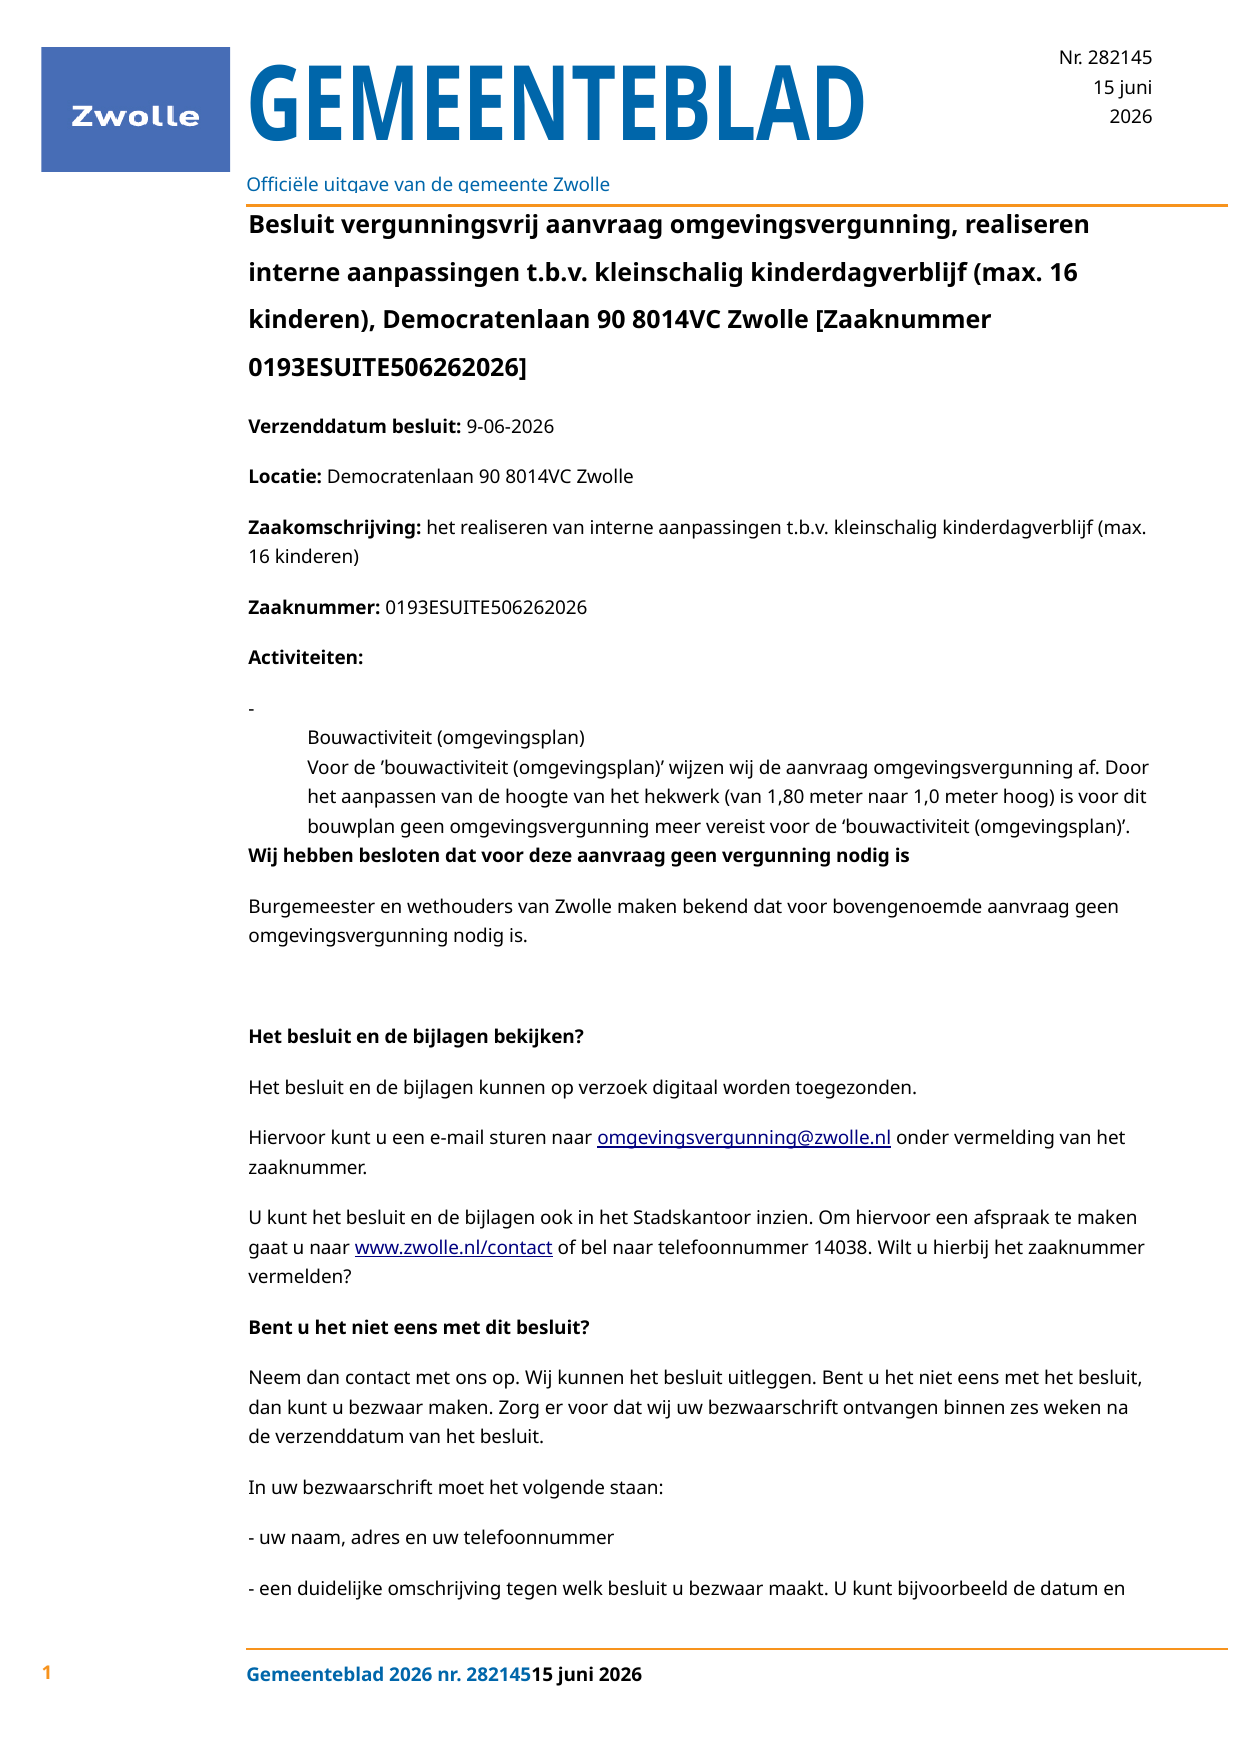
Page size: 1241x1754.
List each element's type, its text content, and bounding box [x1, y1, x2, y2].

text Besluit vergunningsvrij aanvraag omgevingsvergunning, realiseren interne aanpassingen t.b.v. kleinschalig kinderdagverblijf (max. 16 kinderen), Democratenlaan 90 8014VC Zwolle [Zaaknummer 0193ESUITE506262026] [248, 207, 1152, 384]
list Bouwactiviteit (omgevingsplan) [248, 724, 1152, 750]
text Locatie: Democratenlaan 90 8014VC Zwolle [248, 463, 1152, 489]
list Voor de ’bouwactiviteit (omgevingsplan)’ wijzen wij de aanvraag omgevingsvergunning af. Door het aanpassen van de hoogte van het hekwerk (van 1,80 meter naar 1,0 meter hoog) is voor dit bouwplan geen omgevingsvergunning meer vereist voor de ‘bouwactiviteit (omgevingsplan)’. [248, 754, 1152, 839]
text U kunt het besluit en de bijlagen ook in het Stadskantoor inzien. Om hiervoor een afspraak te maken gaat u naar www.zwolle.nl/contact of bel naar telefoonnummer 14038. Wilt u hierbij het zaaknummer vermelden? [248, 1204, 1152, 1289]
text Wij hebben besloten dat voor deze aanvraag geen vergunning nodig is [248, 843, 1152, 868]
text Burgemeester en wethouders van Zwolle maken bekend dat voor bovengenoemde aanvraag geen omgevingsvergunning nodig is. [248, 893, 1152, 948]
text In uw bezwaarschrift moet het volgende staan: [248, 1474, 1152, 1500]
text Verzenddatum besluit: 9-06-2026 [248, 413, 1152, 439]
text Het besluit en de bijlagen kunnen op verzoek digitaal worden toegezonden. [248, 1074, 1152, 1100]
text Neem dan contact met ons op. Wij kunnen het besluit uitleggen. Bent u het niet eens met het besluit, dan kunt u bezwaar maken. Zorg er voor dat wij uw bezwaarschrift ontvangen binnen zes weken na de verzenddatum van het besluit. [248, 1364, 1152, 1449]
text Het besluit en de bijlagen bekijken? [248, 1023, 1152, 1049]
text Hiervoor kunt u een e-mail sturen naar omgevingsvergunning@zwolle.nl onder vermelding van het zaaknummer. [248, 1124, 1152, 1180]
picture [41, 47, 231, 172]
text - uw naam, adres en uw telefoonnummer [248, 1524, 1152, 1550]
text - een duidelijke omschrijving tegen welk besluit u bezwaar maakt. U kunt bijvoorbeeld de datum en [248, 1575, 1152, 1601]
text Zaakomschrijving: het realiseren van interne aanpassingen t.b.v. kleinschalig kinderdagverblijf (max. 16 kinderen) [248, 514, 1152, 569]
text Activiteiten: [248, 644, 1152, 670]
text Zaaknummer: 0193ESUITE506262026 [248, 594, 1152, 620]
text Bent u het niet eens met dit besluit? [248, 1314, 1152, 1340]
